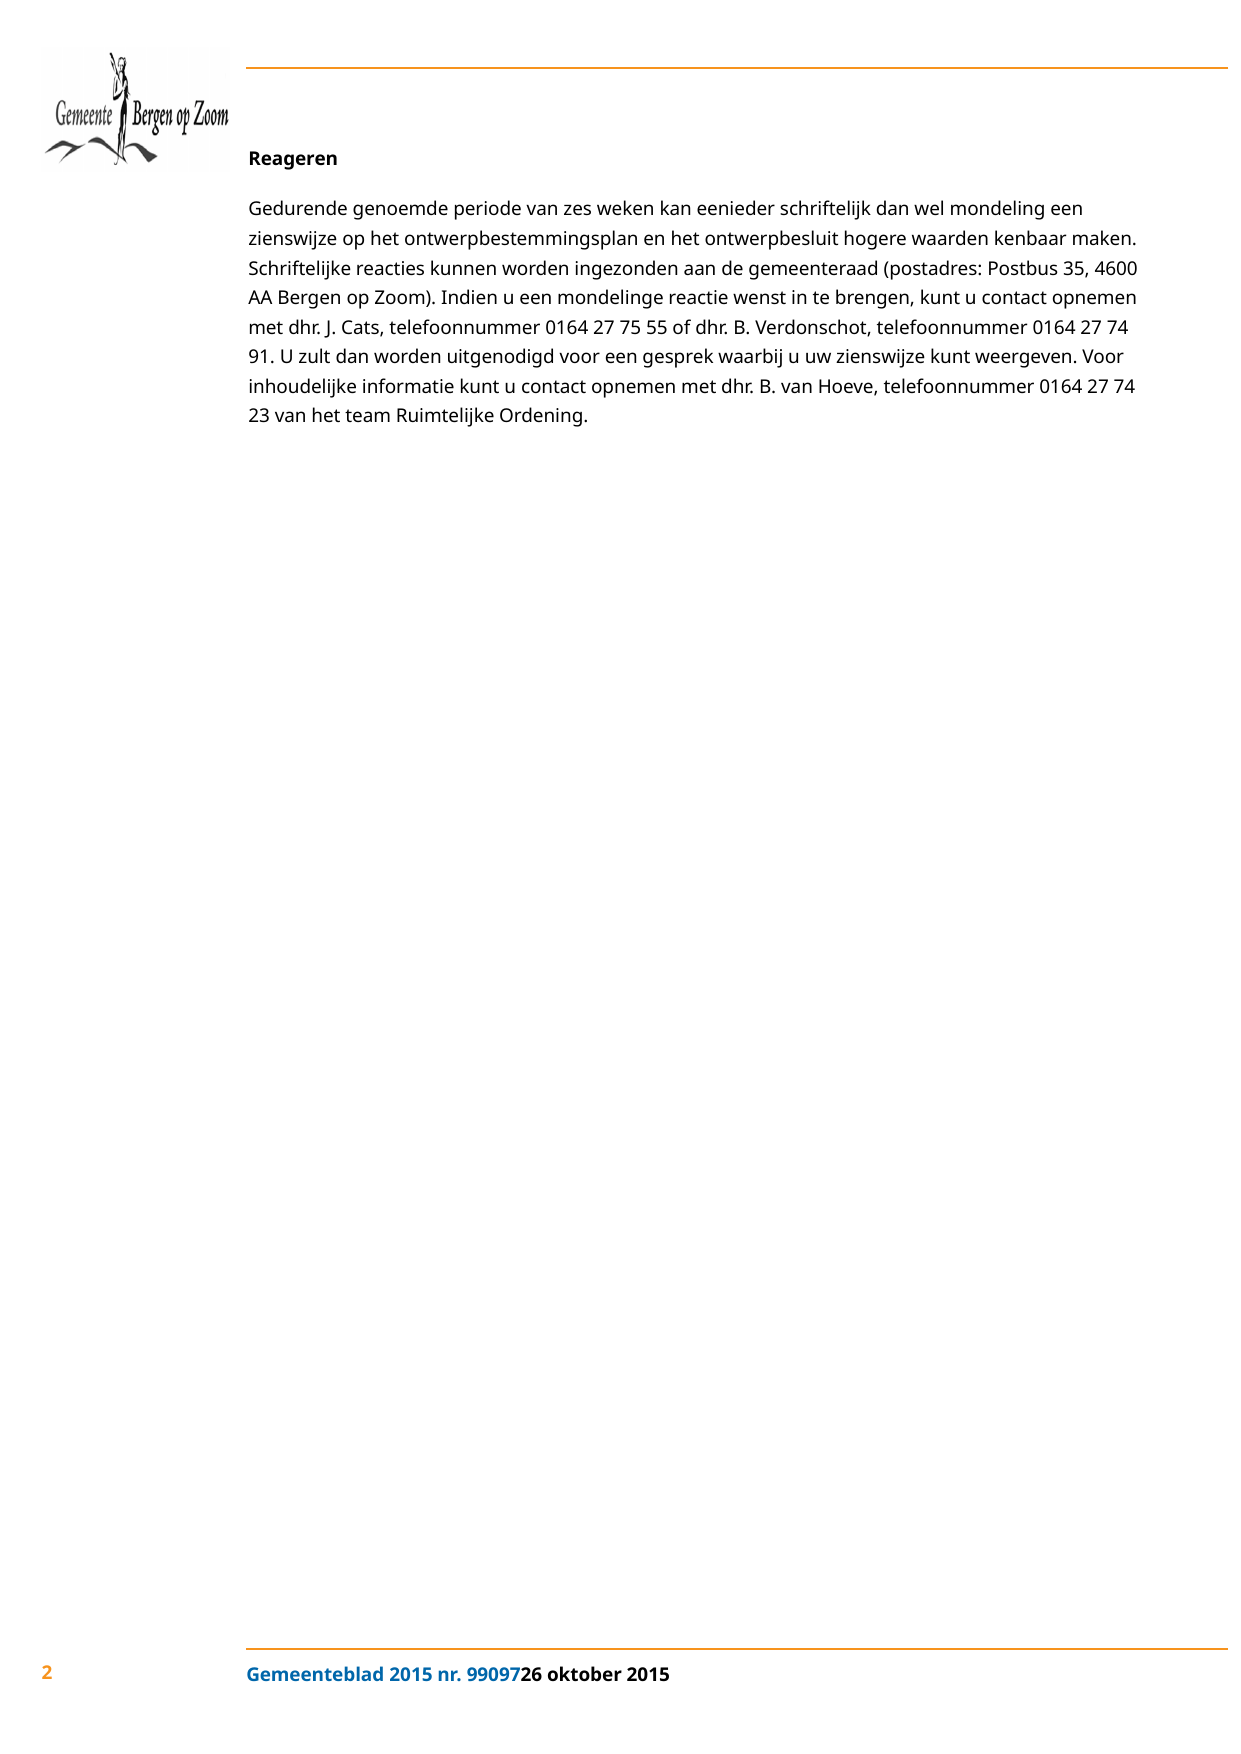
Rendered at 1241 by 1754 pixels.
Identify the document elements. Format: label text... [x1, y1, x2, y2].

picture [41, 47, 231, 172]
text Gedurende genoemde periode van zes weken kan eenieder schriftelijk dan wel mondeling een zienswijze op het ontwerpbestemmingsplan en het ontwerpbesluit hogere waarden kenbaar maken. Schriftelijke reacties kunnen worden ingezonden aan de gemeenteraad (postadres: Postbus 35, 4600 AA Bergen op Zoom). Indien u een mondelinge reactie wenst in te brengen, kunt u contact opnemen met dhr. J. Cats, telefoonnummer 0164 27 75 55 of dhr. B. Verdonschot, telefoonnummer 0164 27 74 91. U zult dan worden uitgenodigd voor een gesprek waarbij u uw zienswijze kunt weergeven. Voor inhoudelijke informatie kunt u contact opnemen met dhr. B. van Hoeve, telefoonnummer 0164 27 74 23 van het team Ruimtelijke Ordening. [248, 196, 1152, 428]
text Reageren [248, 145, 1152, 171]
